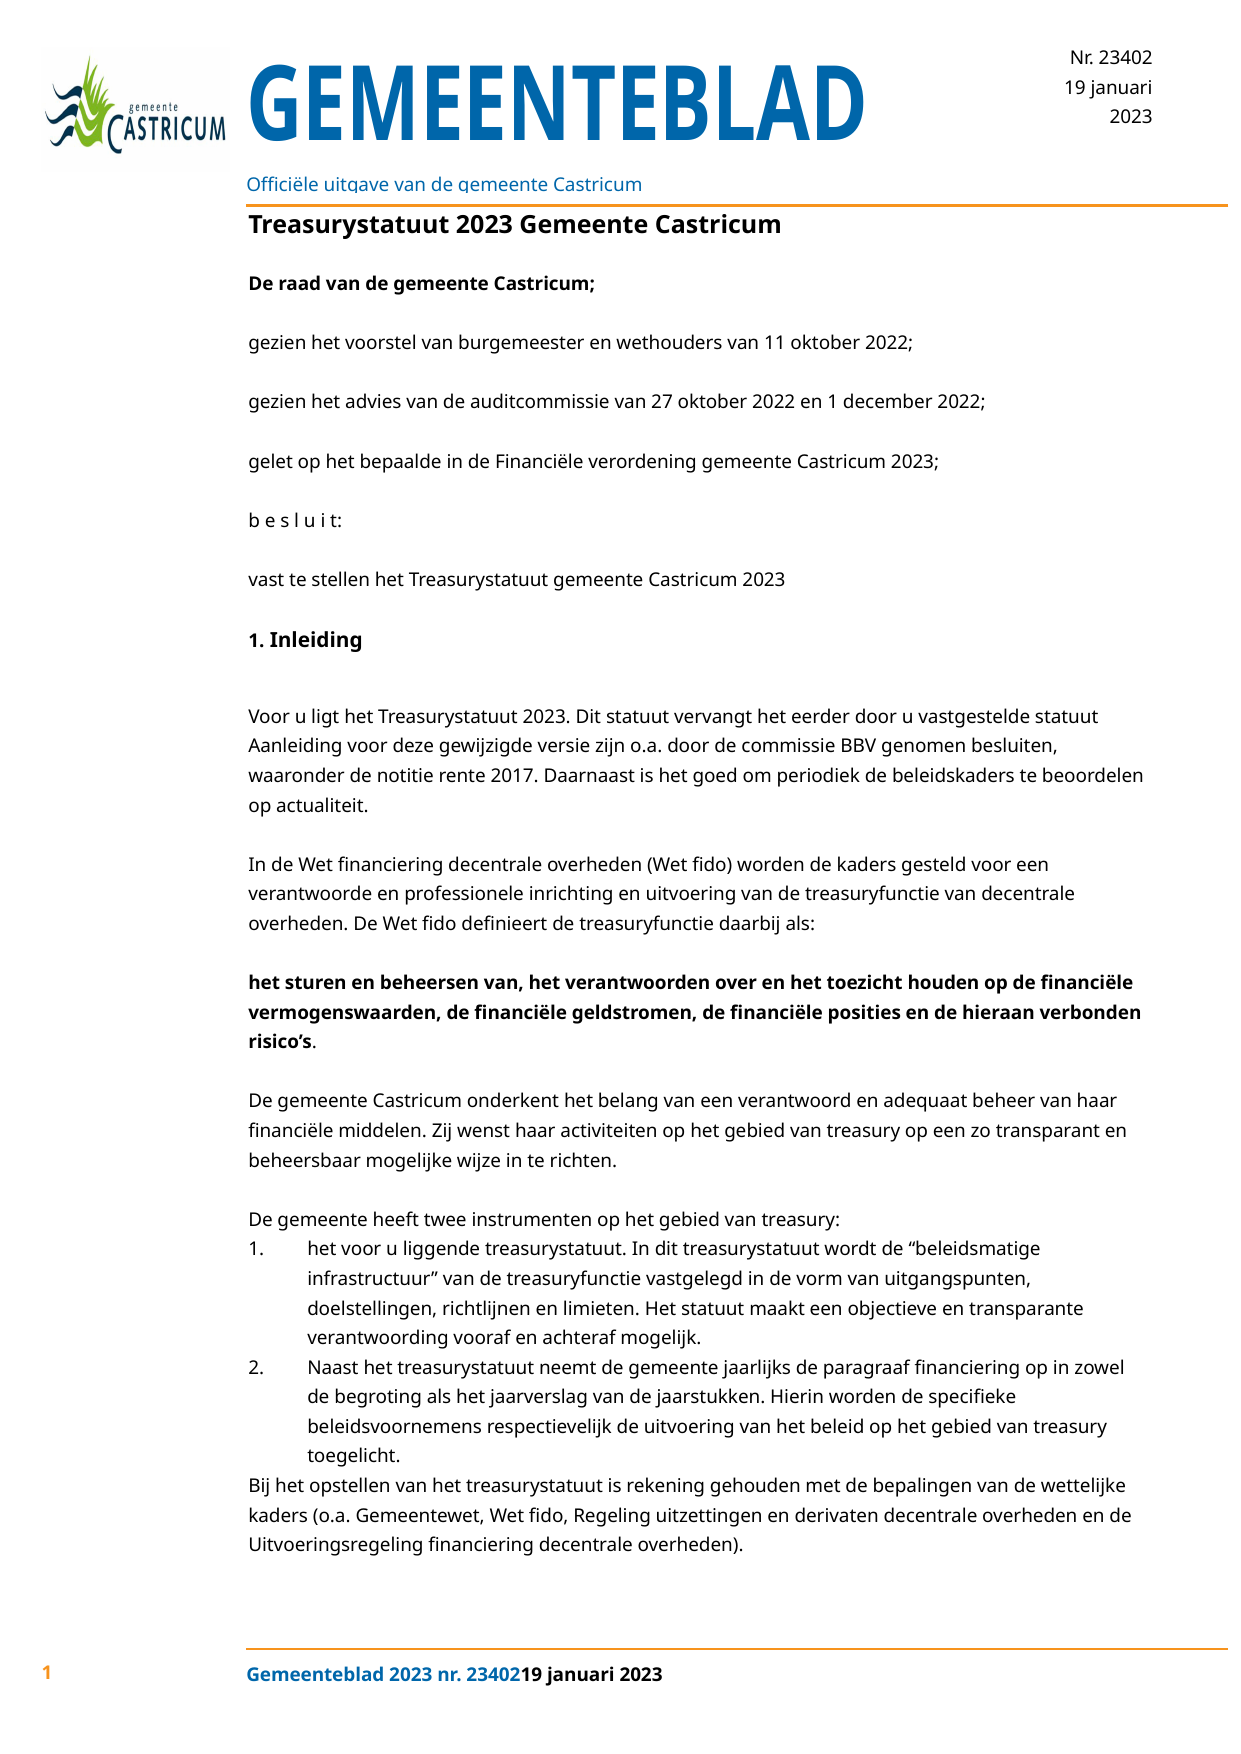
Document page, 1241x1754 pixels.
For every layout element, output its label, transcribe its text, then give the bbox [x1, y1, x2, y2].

text vast te stellen het Treasurystatuut gemeente Castricum 2023 [248, 566, 1152, 592]
text In de Wet financiering decentrale overheden (Wet fido) worden de kaders gesteld voor een verantwoorde en professionele inrichting en uitvoering van de treasuryfunctie van decentrale overheden. De Wet fido definieert de treasuryfunctie daarbij als: [248, 851, 1152, 936]
text gezien het advies van de auditcommissie van 27 oktober 2022 en 1 december 2022; [248, 389, 1152, 414]
text De raad van de gemeente Castricum; [248, 270, 1152, 296]
text Treasurystatuut 2023 Gemeente Castricum [248, 207, 1152, 241]
text Aanleiding voor deze gewijzigde versie zijn o.a. door de commissie BBV genomen besluiten, waaronder de notitie rente 2017. Daarnaast is het goed om periodiek de beleidskaders te beoordelen op actualiteit. [248, 733, 1152, 817]
text Voor u ligt het Treasurystatuut 2023. Dit statuut vervangt het eerder door u vastgestelde statuut [248, 703, 1152, 729]
text De gemeente Castricum onderkent het belang van een verantwoord en adequaat beheer van haar financiële middelen. Zij wenst haar activiteiten op het gebied van treasury op een zo transparant en beheersbaar mogelijke wijze in te richten. [248, 1088, 1152, 1172]
text Bij het opstellen van het treasurystatuut is rekening gehouden met de bepalingen van de wettelijke kaders (o.a. Gemeentewet, Wet fido, Regeling uitzettingen en derivaten decentrale overheden en de Uitvoeringsregeling financiering decentrale overheden). [248, 1472, 1152, 1557]
text De gemeente heeft twee instrumenten op het gebied van treasury: [248, 1206, 1152, 1232]
text het sturen en beheersen van, het verantwoorden over en het toezicht houden op de financiële vermogenswaarden, de financiële geldstromen, de financiële posities en de hieraan verbonden risico’s. [248, 969, 1152, 1054]
picture [41, 47, 231, 172]
list het voor u liggende treasurystatuut. In dit treasurystatuut wordt de “beleidsmatige infrastructuur” van de treasuryfunctie vastgelegd in de vorm van uitgangspunten, doelstellingen, richtlijnen en limieten. Het statuut maakt een objectieve en transparante verantwoording vooraf en achteraf mogelijk. [248, 1236, 1152, 1350]
text gezien het voorstel van burgemeester en wethouders van 11 oktober 2022; [248, 329, 1152, 355]
list Naast het treasurystatuut neemt de gemeente jaarlijks de paragraaf financiering op in zowel de begroting als het jaarverslag van de jaarstukken. Hierin worden de specifieke beleidsvoornemens respectievelijk de uitvoering van het beleid op het gebied van treasury toegelicht. [248, 1354, 1152, 1468]
text gelet op het bepaalde in de Financiële verordening gemeente Castricum 2023; [248, 448, 1152, 473]
text 1. Inleiding [248, 625, 1152, 654]
text b e s l u i t: [248, 507, 1152, 533]
